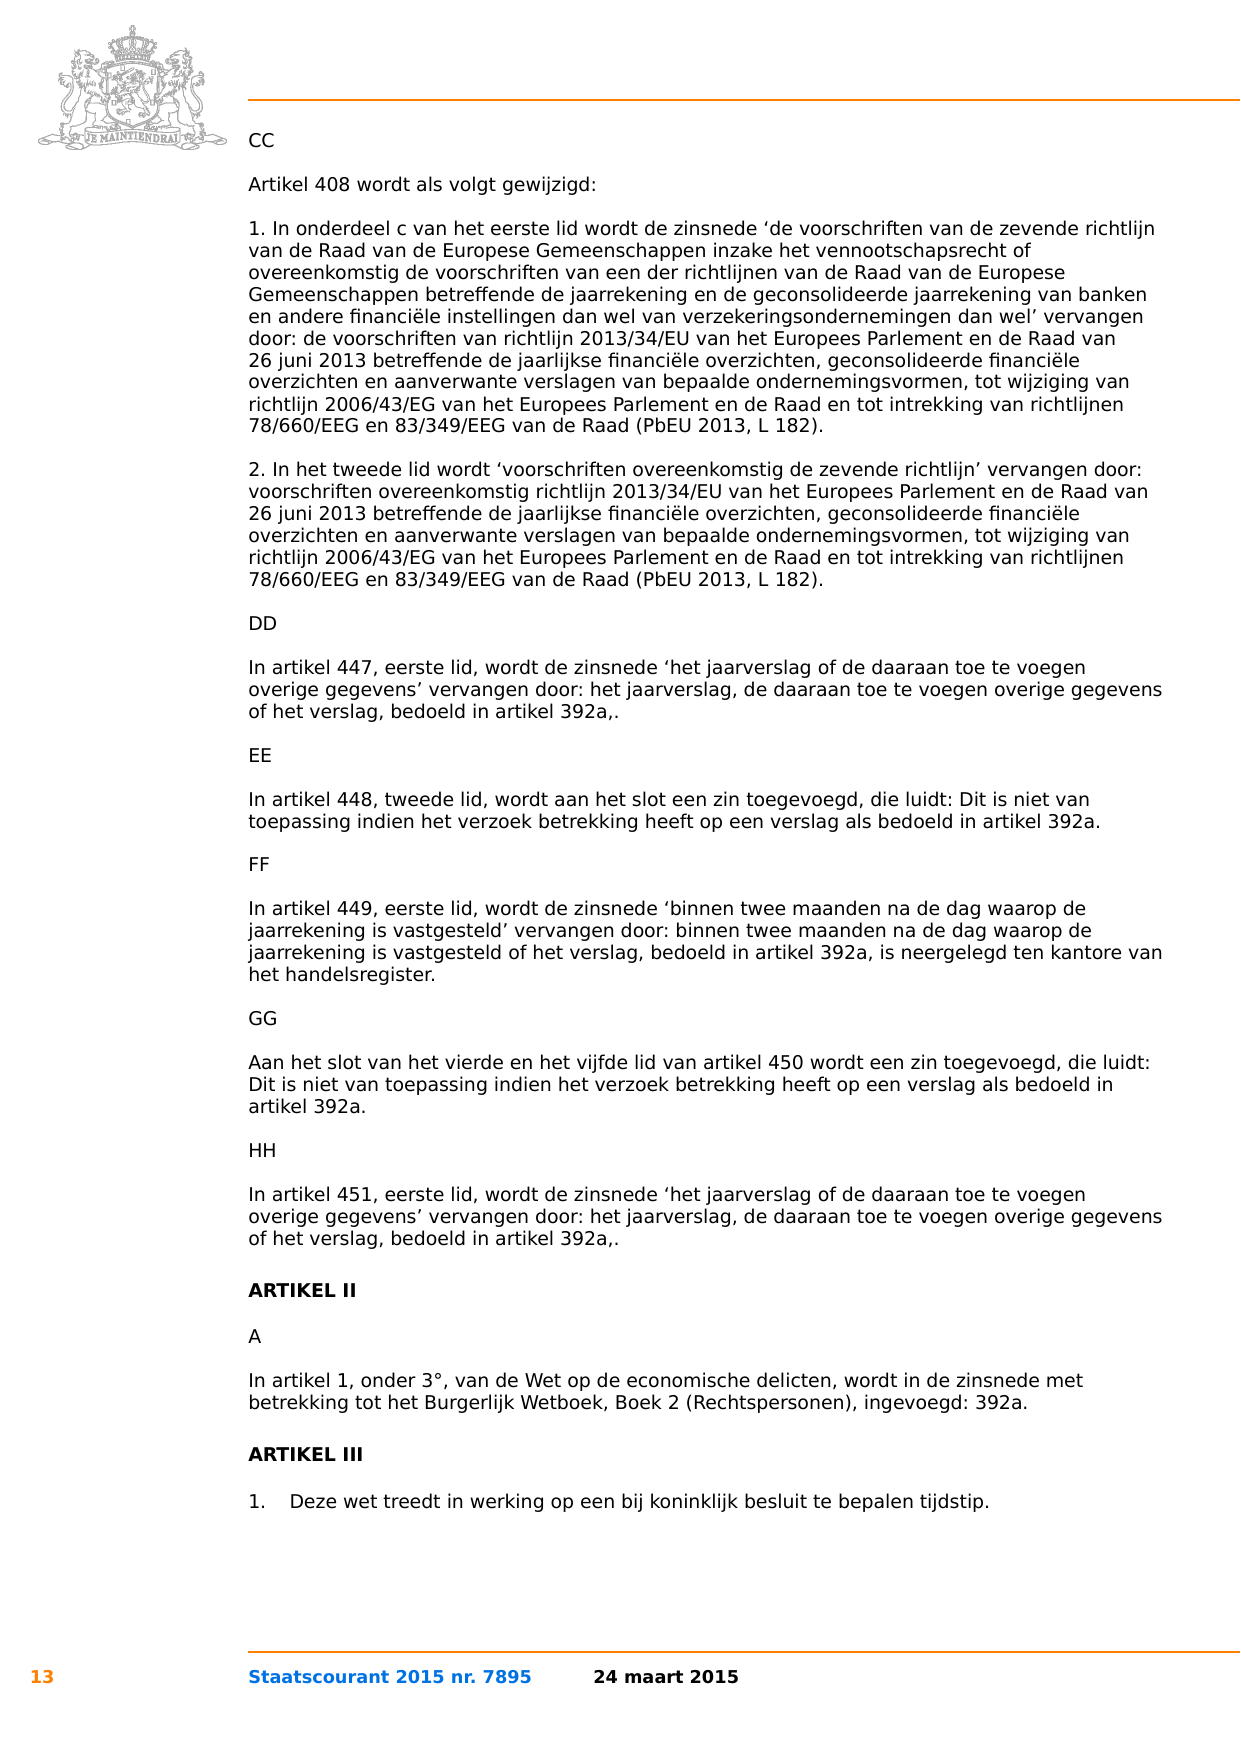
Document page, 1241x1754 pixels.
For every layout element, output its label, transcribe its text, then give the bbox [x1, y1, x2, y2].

subtitle ARTIKEL III [248, 1444, 1163, 1466]
text EE [248, 745, 1163, 767]
picture [38, 25, 227, 150]
text Aan het slot van het vierde en het vijfde lid van artikel 450 wordt een zin toegevoegd, die luidt: Dit is niet van toepassing indien het verzoek betrekking heeft op een verslag als bedoeld in artikel 392a. [248, 1052, 1163, 1118]
text DD [248, 613, 1163, 635]
text In artikel 1, onder 3°, van de Wet op de economische delicten, wordt in de zinsnede met betrekking tot het Burgerlijk Wetboek, Boek 2 (Rechtspersonen), ingevoegd: 392a. [248, 1370, 1163, 1414]
text In artikel 448, tweede lid, wordt aan het slot een zin toegevoegd, die luidt: Dit is niet van toepassing indien het verzoek betrekking heeft op een verslag als bedoeld in artikel 392a. [248, 788, 1163, 832]
text Artikel 408 wordt als volgt gewijzigd: [248, 174, 1163, 196]
text FF [248, 854, 1163, 876]
subtitle ARTIKEL II [248, 1279, 1163, 1301]
text 1. In onderdeel c van het eerste lid wordt de zinsnede ‘de voorschriften van de zevende richtlijn van de Raad van de Europese Gemeenschappen inzake het vennootschapsrecht of overeenkomstig de voorschriften van een der richtlijnen van de Raad van de Europese Gemeenschappen betreffende de jaarrekening en de geconsolideerde jaarrekening van banken en andere financiële instellingen dan wel van verzekeringsondernemingen dan wel’ vervangen door: de voorschriften van richtlijn 2013/34/EU van het Europees Parlement en de Raad van 26 juni 2013 betreffende de jaarlijkse financiële overzichten, geconsolideerde financiële overzichten en aanverwante verslagen van bepaalde ondernemingsvormen, tot wijziging van richtlijn 2006/43/EG van het Europees Parlement en de Raad en tot intrekking van richtlijnen 78/660/EEG en 83/349/EEG van de Raad (PbEU 2013, L 182). [248, 218, 1163, 437]
text In artikel 447, eerste lid, wordt de zinsnede ‘het jaarverslag of de daaraan toe te voegen overige gegevens’ vervangen door: het jaarverslag, de daaraan toe te voegen overige gegevens of het verslag, bedoeld in artikel 392a,. [248, 657, 1163, 723]
text HH [248, 1140, 1163, 1162]
text 1. Deze wet treedt in werking op een bij koninklijk besluit te bepalen tijdstip. [248, 1491, 1163, 1513]
text GG [248, 1008, 1163, 1030]
text CC [248, 130, 1163, 152]
text A [248, 1326, 1163, 1348]
text In artikel 451, eerste lid, wordt de zinsnede ‘het jaarverslag of de daaraan toe te voegen overige gegevens’ vervangen door: het jaarverslag, de daaraan toe te voegen overige gegevens of het verslag, bedoeld in artikel 392a,. [248, 1183, 1163, 1249]
text 2. In het tweede lid wordt ‘voorschriften overeenkomstig de zevende richtlijn’ vervangen door: voorschriften overeenkomstig richtlijn 2013/34/EU van het Europees Parlement en de Raad van 26 juni 2013 betreffende de jaarlijkse financiële overzichten, geconsolideerde financiële overzichten en aanverwante verslagen van bepaalde ondernemingsvormen, tot wijziging van richtlijn 2006/43/EG van het Europees Parlement en de Raad en tot intrekking van richtlijnen 78/660/EEG en 83/349/EEG van de Raad (PbEU 2013, L 182). [248, 459, 1163, 591]
text In artikel 449, eerste lid, wordt de zinsnede ‘binnen twee maanden na de dag waarop de jaarrekening is vastgesteld’ vervangen door: binnen twee maanden na de dag waarop de jaarrekening is vastgesteld of het verslag, bedoeld in artikel 392a, is neergelegd ten kantore van het handelsregister. [248, 898, 1163, 986]
